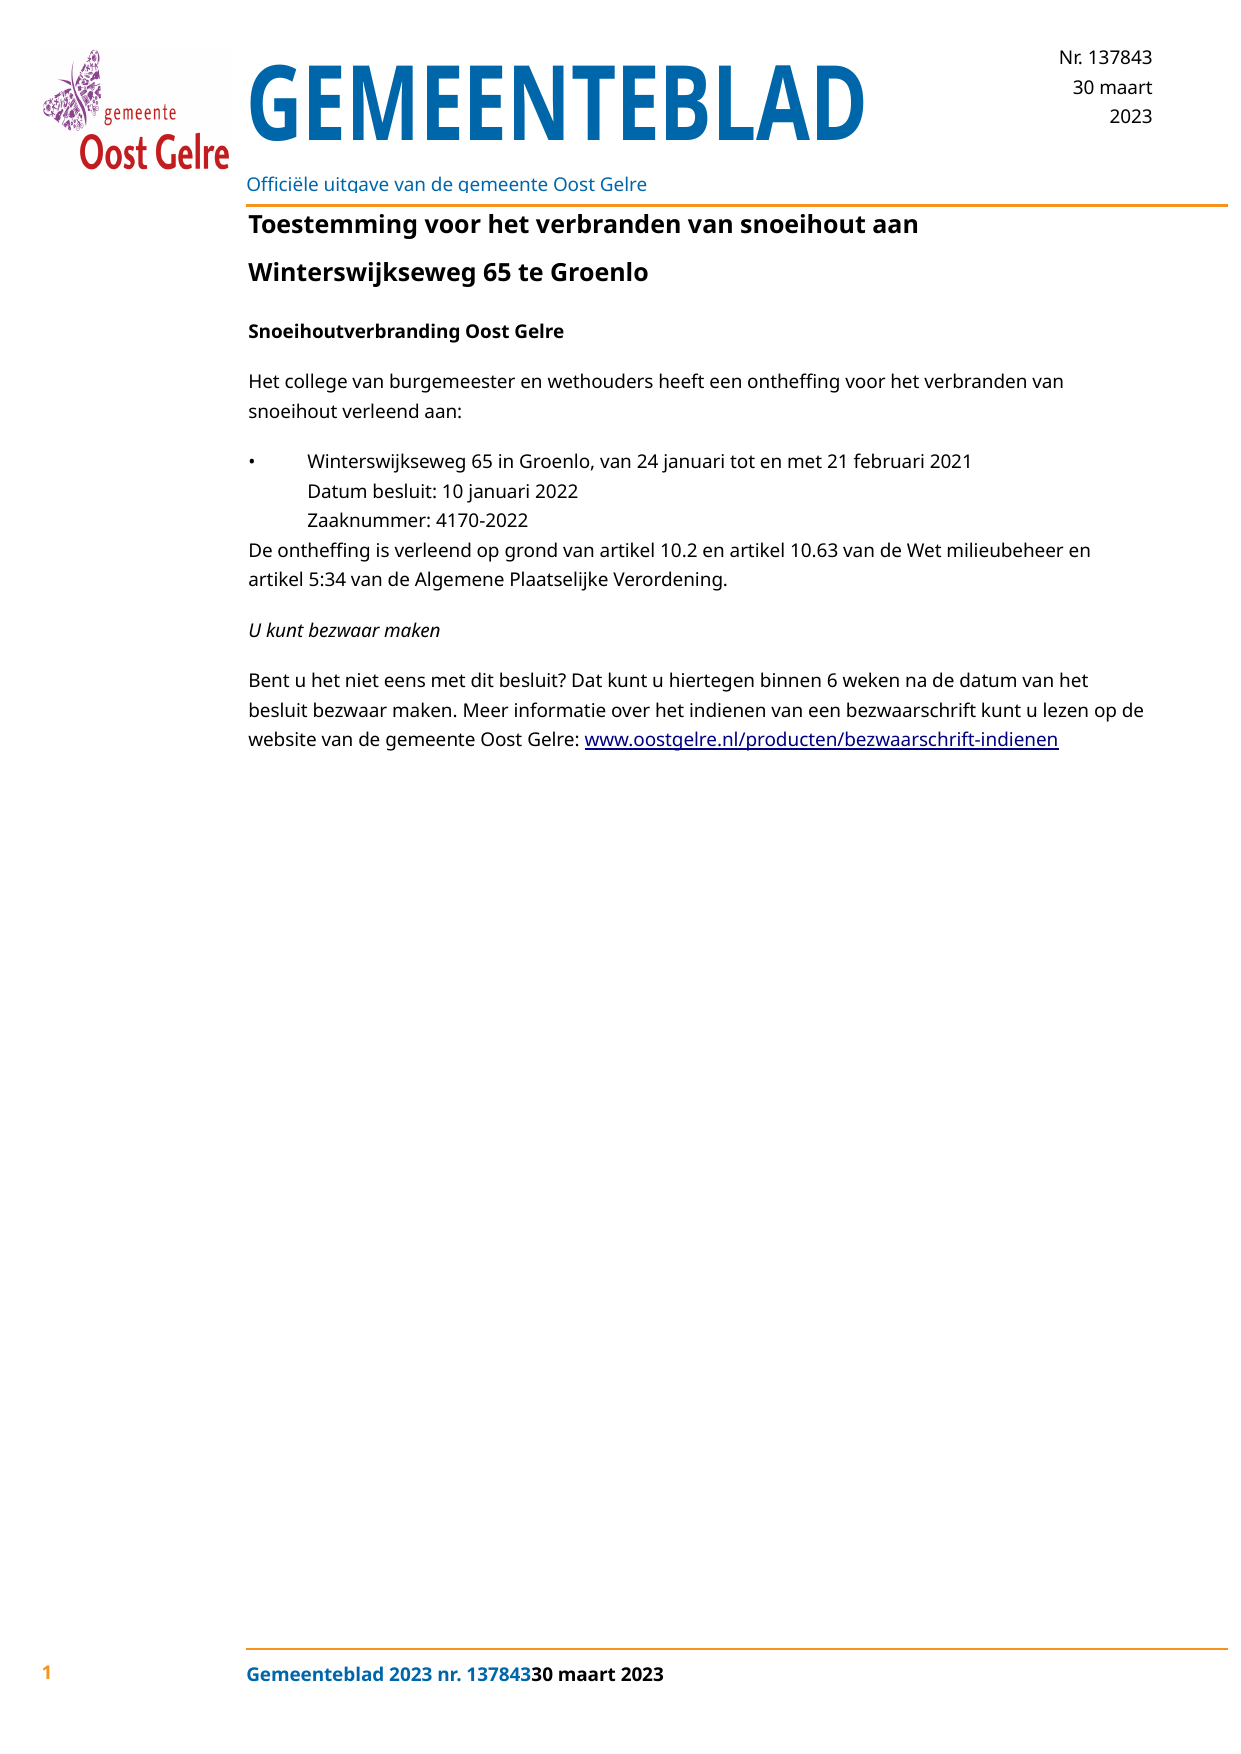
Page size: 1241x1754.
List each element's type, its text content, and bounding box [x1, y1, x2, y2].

text U kunt bezwaar maken [248, 617, 1152, 643]
list Datum besluit: 10 januari 2022 [248, 478, 1152, 504]
list Zaaknummer: 4170-2022 [248, 507, 1152, 533]
text Het college van burgemeester en wethouders heeft een ontheffing voor het verbranden van snoeihout verleend aan: [248, 368, 1152, 424]
text Snoeihoutverbranding Oost Gelre [248, 318, 1152, 344]
text Toestemming voor het verbranden van snoeihout aan Winterswijkseweg 65 te Groenlo [248, 207, 1152, 288]
picture [41, 47, 231, 172]
text De ontheffing is verleend op grond van artikel 10.2 en artikel 10.63 van de Wet milieubeheer en artikel 5:34 van de Algemene Plaatselijke Verordening. [248, 537, 1152, 592]
list Winterswijkseweg 65 in Groenlo, van 24 januari tot en met 21 februari 2021 [248, 448, 1152, 474]
text Bent u het niet eens met dit besluit? Dat kunt u hiertegen binnen 6 weken na de datum van het besluit bezwaar maken. Meer informatie over het indienen van een bezwaarschrift kunt u lezen op de website van de gemeente Oost Gelre: www.oostgelre.nl/producten/bezwaarschrift-indienen [248, 667, 1152, 752]
